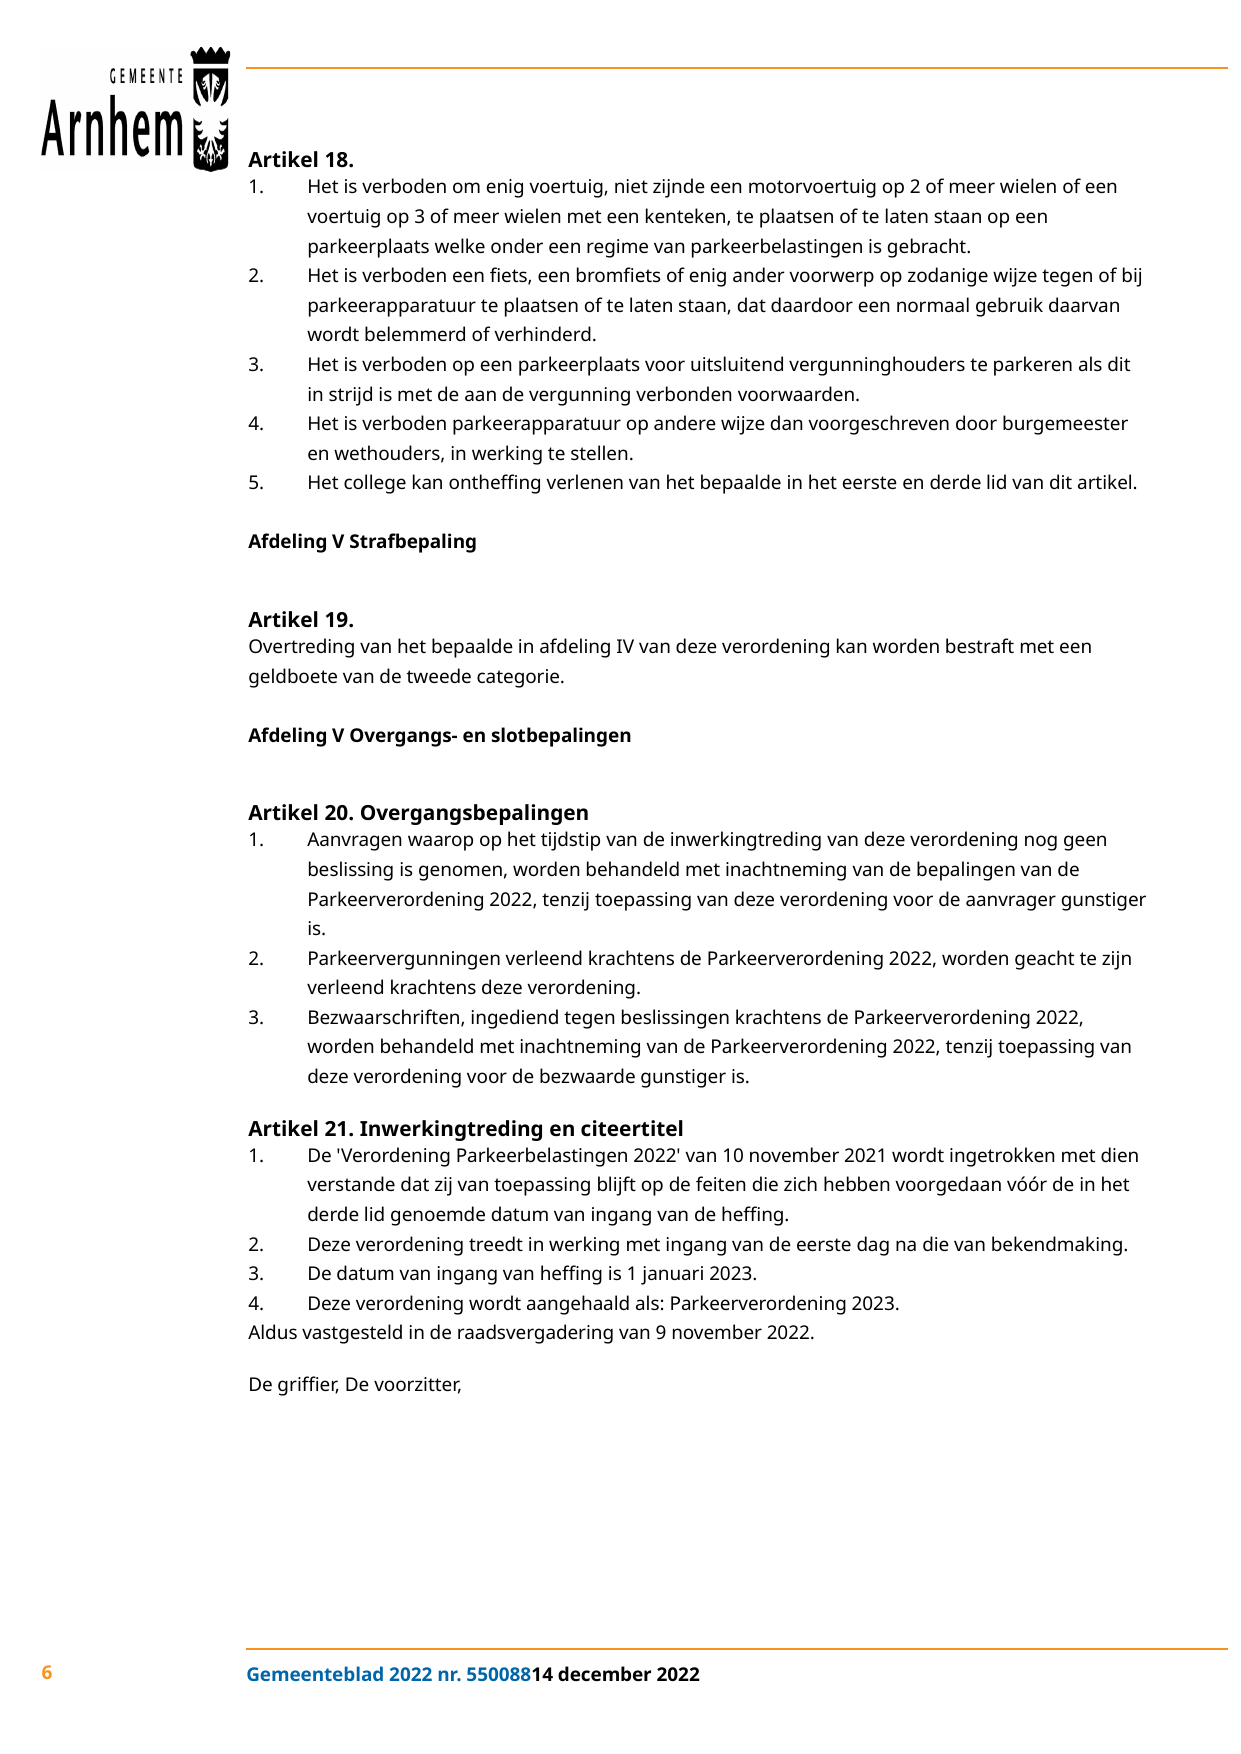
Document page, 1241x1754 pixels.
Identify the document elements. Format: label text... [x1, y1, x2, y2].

text Artikel 20. Overgangsbepalingen [248, 798, 1152, 827]
text Artikel 21. Inwerkingtreding en citeertitel [248, 1114, 1152, 1142]
text Afdeling V Overgangs- en slotbepalingen [248, 722, 1152, 748]
list De 'Verordening Parkeerbelastingen 2022' van 10 november 2021 wordt ingetrokken met dien verstande dat zij van toepassing blijft op de feiten die zich hebben voorgedaan vóór de in het derde lid genoemde datum van ingang van de heffing. [248, 1142, 1152, 1227]
text Artikel 19. [248, 605, 1152, 633]
text Afdeling V Strafbepaling [248, 529, 1152, 554]
list Deze verordening wordt aangehaald als: Parkeerverordening 2023. [248, 1290, 1152, 1316]
list Bezwaarschriften, ingediend tegen beslissingen krachtens de Parkeerverordening 2022, worden behandeld met inachtneming van de Parkeerverordening 2022, tenzij toepassing van deze verordening voor de bezwaarde gunstiger is. [248, 1004, 1152, 1089]
text De griffier, De voorzitter, [248, 1371, 1152, 1397]
list Het is verboden op een parkeerplaats voor uitsluitend vergunninghouders te parkeren als dit in strijd is met de aan de vergunning verbonden voorwaarden. [248, 351, 1152, 406]
list Deze verordening treedt in werking met ingang van de eerste dag na die van bekendmaking. [248, 1231, 1152, 1257]
text Artikel 18. [248, 145, 1152, 174]
picture [41, 47, 231, 172]
list Het is verboden parkeerapparatuur op andere wijze dan voorgeschreven door burgemeester en wethouders, in werking te stellen. [248, 410, 1152, 466]
list Het is verboden een fiets, een bromfiets of enig ander voorwerp op zodanige wijze tegen of bij parkeerapparatuur te plaatsen of te laten staan, dat daardoor een normaal gebruik daarvan wordt belemmerd of verhinderd. [248, 262, 1152, 347]
list De datum van ingang van heffing is 1 januari 2023. [248, 1260, 1152, 1286]
list Het is verboden om enig voertuig, niet zijnde een motorvoertuig op 2 of meer wielen of een voertuig op 3 of meer wielen met een kenteken, te plaatsen of te laten staan op een parkeerplaats welke onder een regime van parkeerbelastingen is gebracht. [248, 174, 1152, 258]
text Aldus vastgesteld in de raadsvergadering van 9 november 2022. [248, 1319, 1152, 1345]
list Het college kan ontheffing verlenen van het bepaalde in het eerste en derde lid van dit artikel. [248, 469, 1152, 495]
list Parkeervergunningen verleend krachtens de Parkeerverordening 2022, worden geacht te zijn verleend krachtens deze verordening. [248, 945, 1152, 1000]
text Overtreding van het bepaalde in afdeling IV van deze verordening kan worden bestraft met een geldboete van de tweede categorie. [248, 633, 1152, 688]
list Aanvragen waarop op het tijdstip van de inwerkingtreding van deze verordening nog geen beslissing is genomen, worden behandeld met inachtneming van de bepalingen van de Parkeerverordening 2022, tenzij toepassing van deze verordening voor de aanvrager gunstiger is. [248, 827, 1152, 941]
